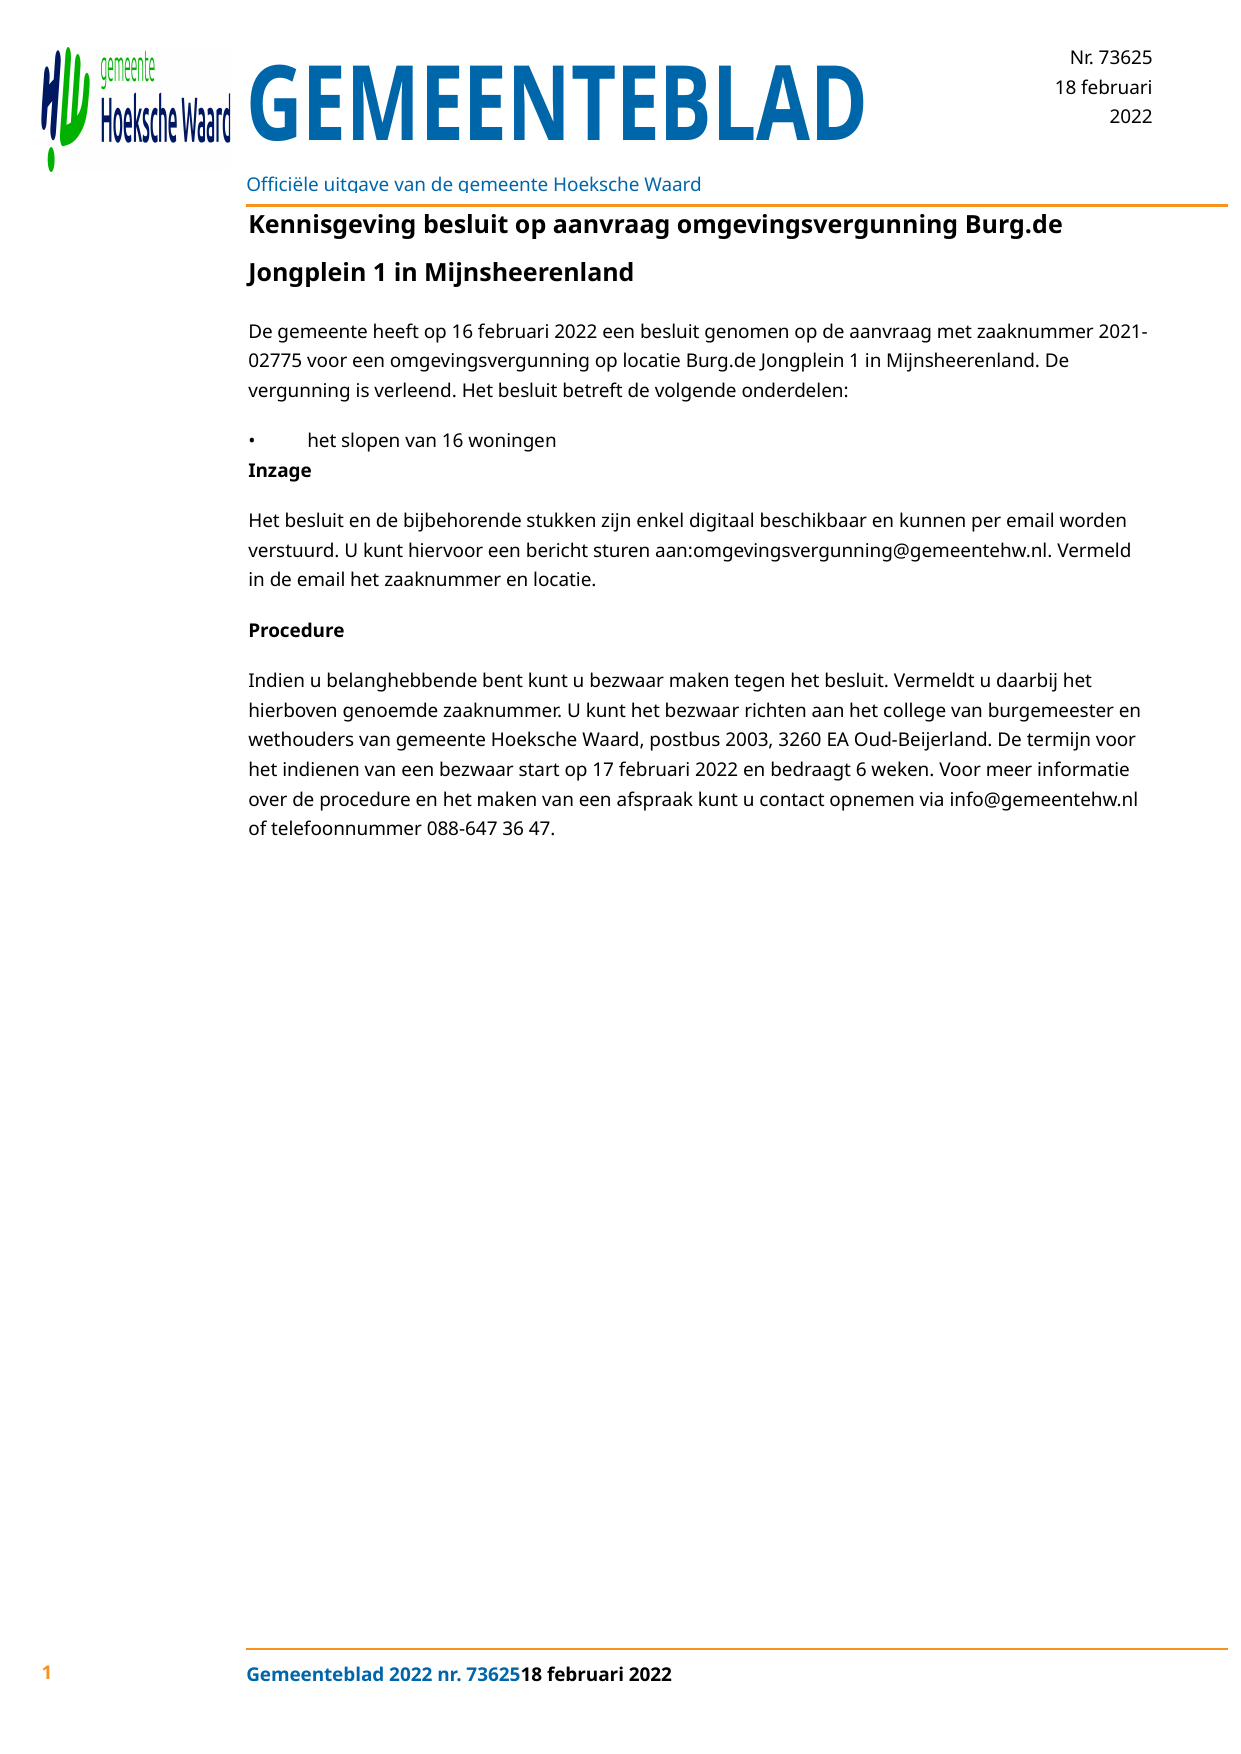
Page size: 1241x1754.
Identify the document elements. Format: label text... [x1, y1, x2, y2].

text De gemeente heeft op 16 februari 2022 een besluit genomen op de aanvraag met zaaknummer 2021-02775 voor een omgevingsvergunning op locatie Burg.de Jongplein 1 in Mijnsheerenland. De vergunning is verleend. Het besluit betreft de volgende onderdelen: [248, 318, 1152, 403]
list het slopen van 16 woningen [248, 427, 1152, 453]
text Procedure [248, 617, 1152, 643]
text Kennisgeving besluit op aanvraag omgevingsvergunning Burg.de Jongplein 1 in Mijnsheerenland [248, 207, 1152, 288]
text Indien u belanghebbende bent kunt u bezwaar maken tegen het besluit. Vermeldt u daarbij het hierboven genoemde zaaknummer. U kunt het bezwaar richten aan het college van burgemeester en wethouders van gemeente Hoeksche Waard, postbus 2003, 3260 EA Oud-Beijerland. De termijn voor het indienen van een bezwaar start op 17 februari 2022 en bedraagt 6 weken. Voor meer informatie over de procedure en het maken van een afspraak kunt u contact opnemen via info@gemeentehw.nl of telefoonnummer 088-647 36 47. [248, 667, 1152, 841]
picture [41, 47, 231, 172]
text Het besluit en de bijbehorende stukken zijn enkel digitaal beschikbaar en kunnen per email worden verstuurd. U kunt hiervoor een bericht sturen aan:omgevingsvergunning@gemeentehw.nl. Vermeld in de email het zaaknummer en locatie. [248, 507, 1152, 592]
text Inzage [248, 457, 1152, 483]
